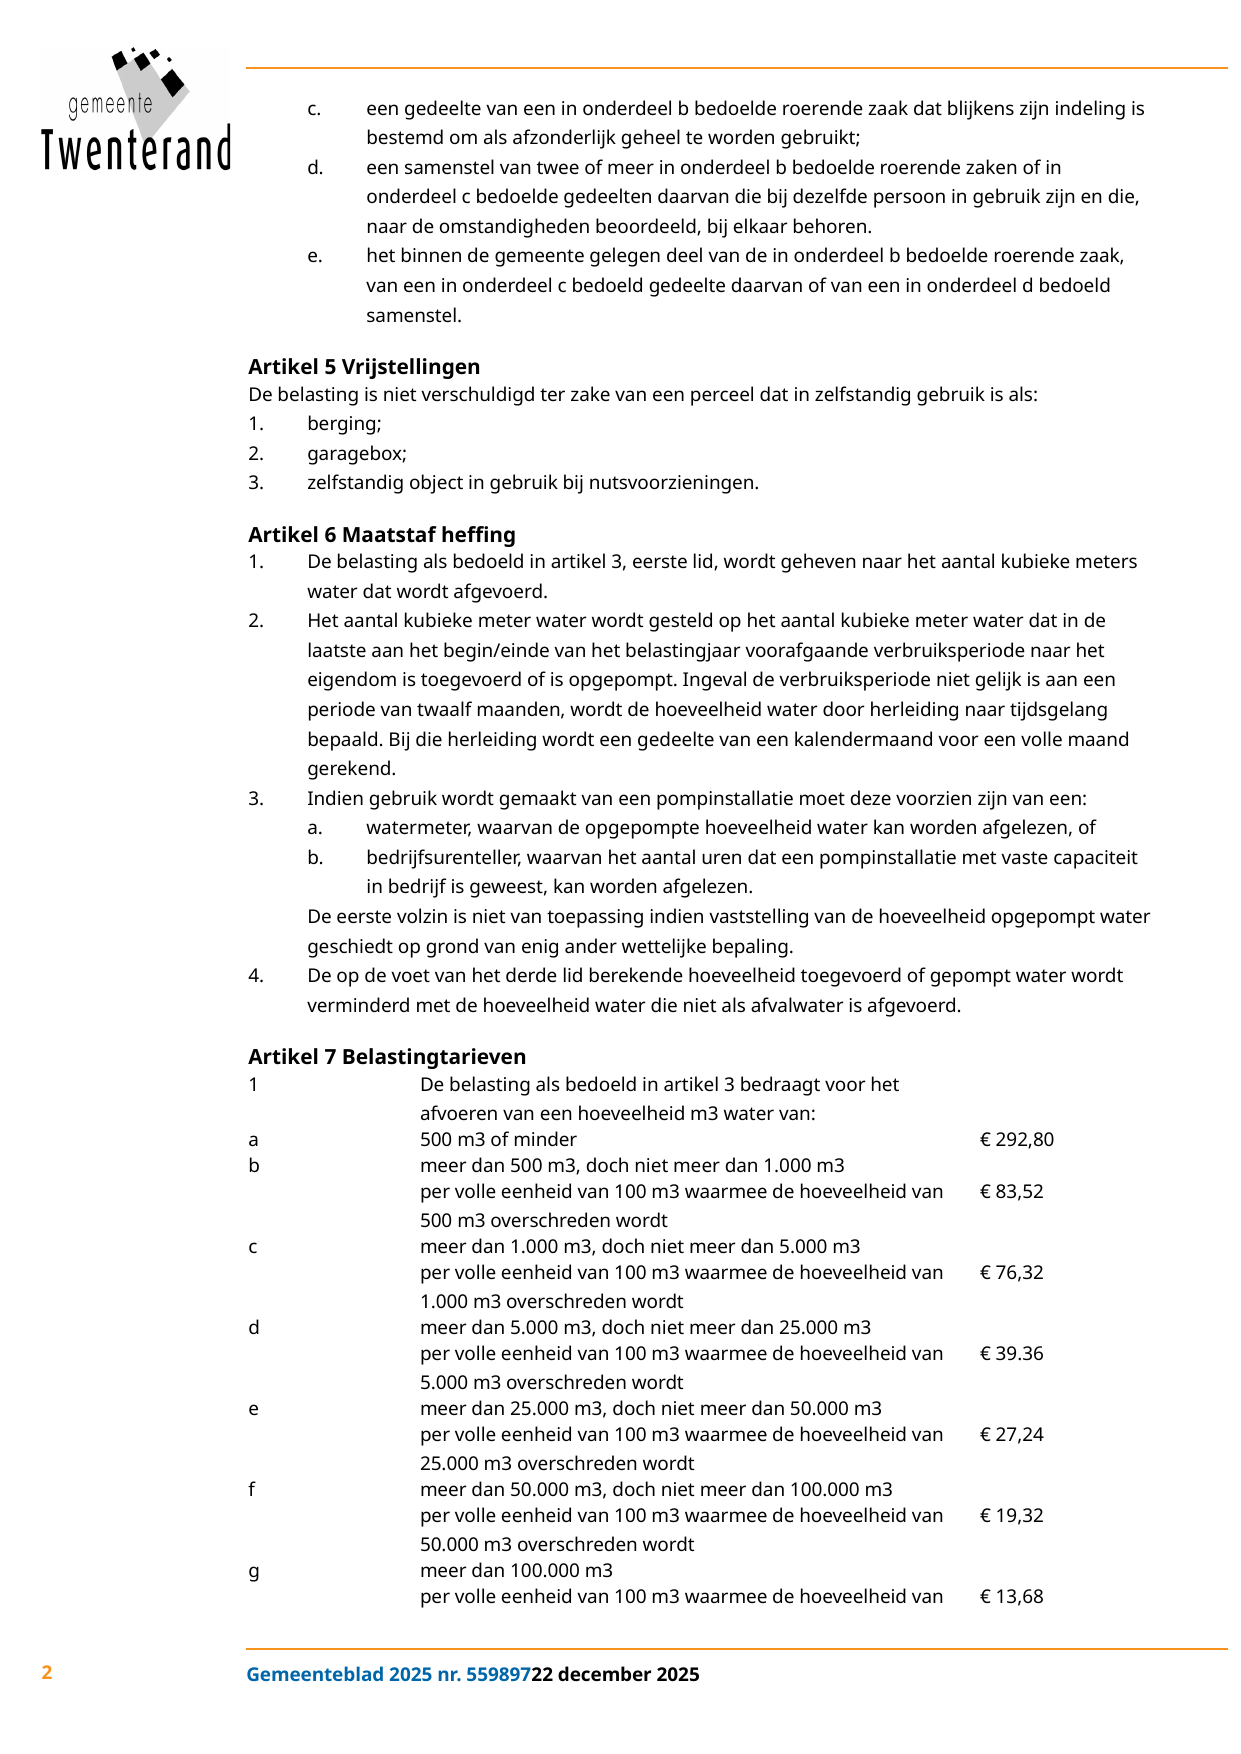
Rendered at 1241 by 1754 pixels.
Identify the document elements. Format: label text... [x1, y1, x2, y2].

text Artikel 6 Maatstaf heffing [248, 520, 1152, 548]
table_cell € 39.36 [980, 1340, 1152, 1395]
text Artikel 5 Vrijstellingen [248, 352, 1152, 381]
table_cell b [248, 1152, 420, 1178]
list garagebox; [248, 440, 1152, 466]
list Indien gebruik wordt gemaakt van een pompinstallatie moet deze voorzien zijn van een: [248, 785, 1152, 811]
picture [41, 47, 231, 172]
table_cell [980, 1152, 1152, 1178]
table_cell [248, 1259, 420, 1314]
table_cell a [248, 1126, 420, 1152]
table_cell [248, 1583, 420, 1609]
table_cell € 292,80 [980, 1126, 1152, 1152]
table_cell [980, 1395, 1152, 1421]
list De belasting als bedoeld in artikel 3, eerste lid, wordt geheven naar het aantal kubieke meters water dat wordt afgevoerd. [248, 548, 1152, 604]
table_cell e [248, 1395, 420, 1421]
table_cell [980, 1557, 1152, 1583]
list bedrijfsurenteller, waarvan het aantal uren dat een pompinstallatie met vaste capaciteit in bedrijf is geweest, kan worden afgelezen. [307, 844, 1152, 899]
table_cell d [248, 1314, 420, 1340]
table_cell [248, 1421, 420, 1476]
table_cell per volle eenheid van 100 m3 waarmee de hoeveelheid van 5.000 m3 overschreden wordt [420, 1340, 980, 1395]
list De op de voet van het derde lid berekende hoeveelheid toegevoerd of gepompt water wordt verminderd met de hoeveelheid water die niet als afvalwater is afgevoerd. [248, 962, 1152, 1018]
table_cell [980, 1233, 1152, 1259]
list een gedeelte van een in onderdeel b bedoelde roerende zaak dat blijkens zijn indeling is bestemd om als afzonderlijk geheel te worden gebruikt; [307, 95, 1152, 150]
table_cell meer dan 1.000 m3, doch niet meer dan 5.000 m3 [420, 1233, 980, 1259]
text Artikel 7 Belastingtarieven [248, 1042, 1152, 1071]
table_cell c [248, 1233, 420, 1259]
list De eerste volzin is niet van toepassing indien vaststelling van de hoeveelheid opgepompt water geschiedt op grond van enig ander wettelijke bepaling. [248, 903, 1152, 959]
list een samenstel van twee of meer in onderdeel b bedoelde roerende zaken of in onderdeel c bedoelde gedeelten daarvan die bij dezelfde persoon in gebruik zijn en die, naar de omstandigheden beoordeeld, bij elkaar behoren. [307, 154, 1152, 239]
table_cell meer dan 500 m3, doch niet meer dan 1.000 m3 [420, 1152, 980, 1178]
table_cell f [248, 1476, 420, 1502]
table_cell per volle eenheid van 100 m3 waarmee de hoeveelheid van 1.000 m3 overschreden wordt [420, 1259, 980, 1314]
table_cell [980, 1476, 1152, 1502]
list Het aantal kubieke meter water wordt gesteld op het aantal kubieke meter water dat in de laatste aan het begin/einde van het belastingjaar voorafgaande verbruiksperiode naar het eigendom is toegevoerd of is opgepompt. Ingeval de verbruiksperiode niet gelijk is aan een periode van twaalf maanden, wordt de hoeveelheid water door herleiding naar tijdsgelang bepaald. Bij die herleiding wordt een gedeelte van een kalendermaand voor een volle maand gerekend. [248, 607, 1152, 781]
text De belasting is niet verschuldigd ter zake van een perceel dat in zelfstandig gebruik is als: [248, 381, 1152, 406]
table_cell meer dan 100.000 m3 [420, 1557, 980, 1583]
table_cell g [248, 1557, 420, 1583]
list zelfstandig object in gebruik bij nutsvoorzieningen. [248, 469, 1152, 495]
table_cell € 19,32 [980, 1502, 1152, 1557]
table_cell 500 m3 of minder [420, 1126, 980, 1152]
table_cell [248, 1340, 420, 1395]
table_cell meer dan 5.000 m3, doch niet meer dan 25.000 m3 [420, 1314, 980, 1340]
table_cell [980, 1314, 1152, 1340]
table_header 1 [248, 1071, 420, 1126]
table_header De belasting als bedoeld in artikel 3 bedraagt voor het afvoeren van een hoeveelheid m3 water van: [420, 1071, 980, 1126]
list watermeter, waarvan de opgepompte hoeveelheid water kan worden afgelezen, of [307, 814, 1152, 840]
table_cell per volle eenheid van 100 m3 waarmee de hoeveelheid van [420, 1583, 980, 1609]
table_cell per volle eenheid van 100 m3 waarmee de hoeveelheid van 500 m3 overschreden wordt [420, 1178, 980, 1233]
table_cell [248, 1502, 420, 1557]
table_cell € 27,24 [980, 1421, 1152, 1476]
table_cell [248, 1178, 420, 1233]
table_cell € 13,68 [980, 1583, 1152, 1609]
table_cell per volle eenheid van 100 m3 waarmee de hoeveelheid van 25.000 m3 overschreden wordt [420, 1421, 980, 1476]
list berging; [248, 410, 1152, 436]
table_cell € 76,32 [980, 1259, 1152, 1314]
table_cell meer dan 25.000 m3, doch niet meer dan 50.000 m3 [420, 1395, 980, 1421]
list het binnen de gemeente gelegen deel van de in onderdeel b bedoelde roerende zaak, van een in onderdeel c bedoeld gedeelte daarvan of van een in onderdeel d bedoeld samenstel. [307, 243, 1152, 328]
table_cell meer dan 50.000 m3, doch niet meer dan 100.000 m3 [420, 1476, 980, 1502]
table_cell per volle eenheid van 100 m3 waarmee de hoeveelheid van 50.000 m3 overschreden wordt [420, 1502, 980, 1557]
table_cell € 83,52 [980, 1178, 1152, 1233]
